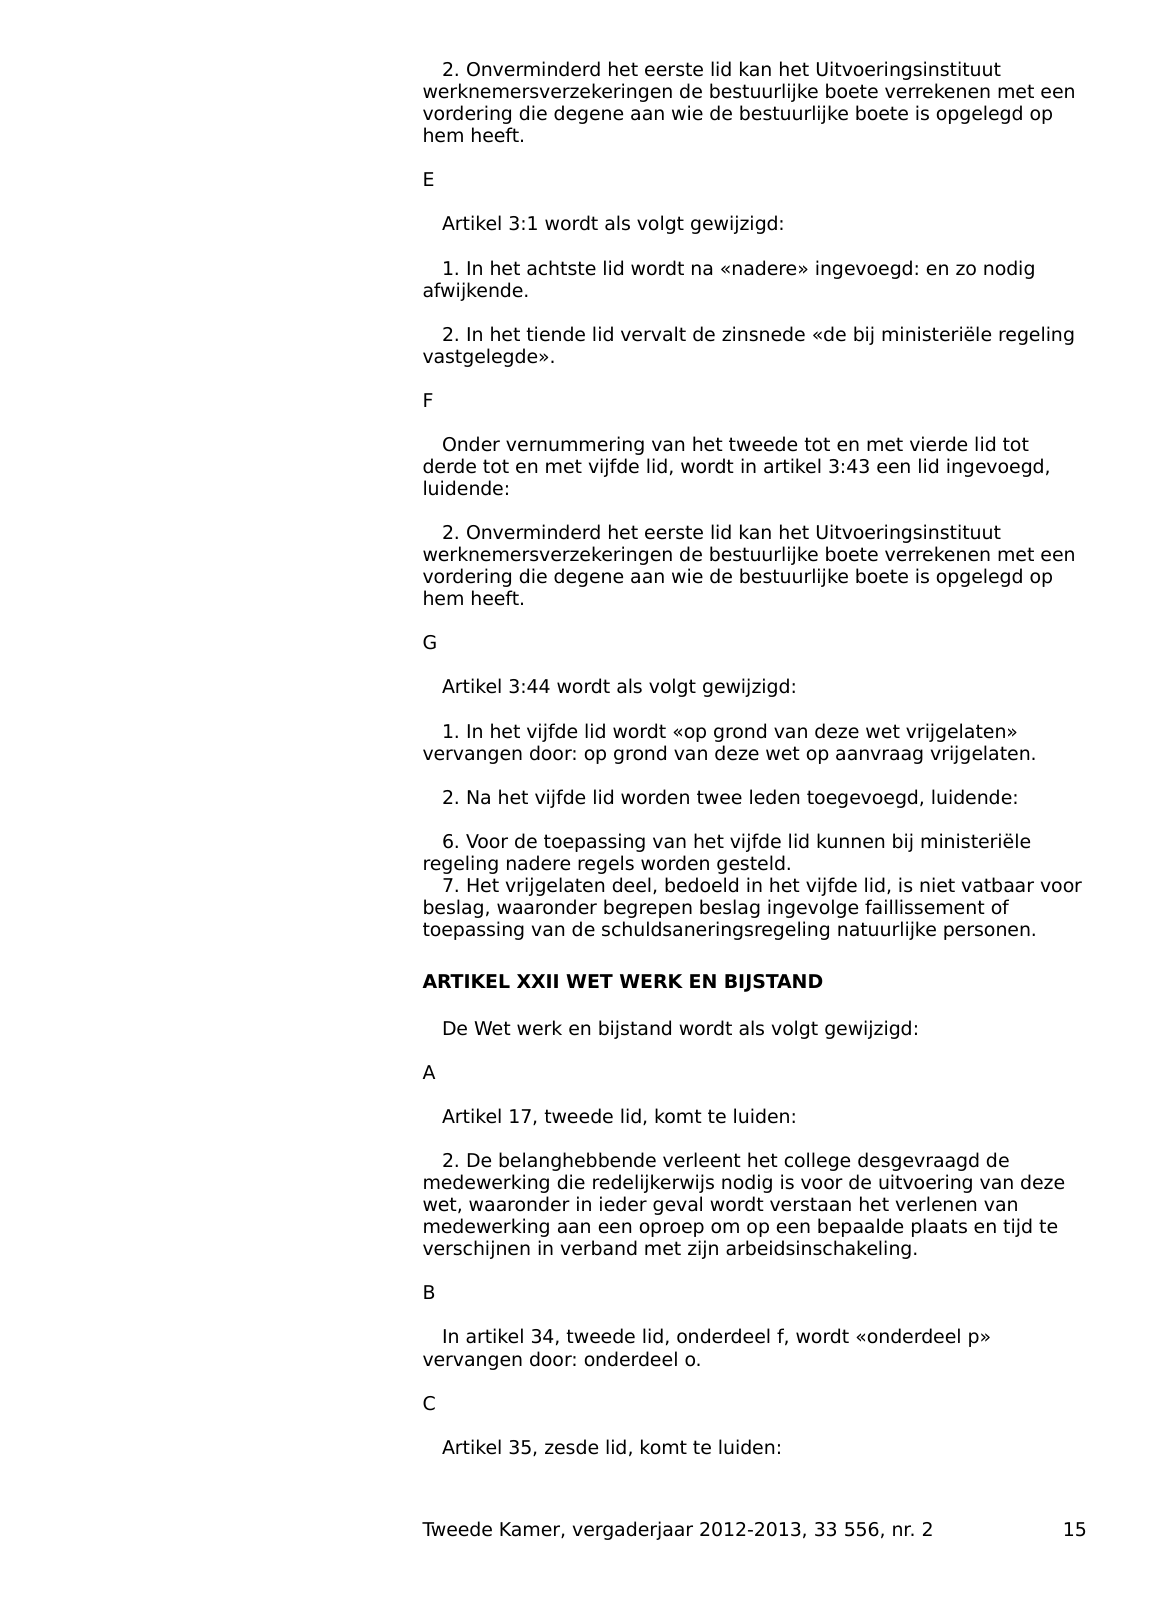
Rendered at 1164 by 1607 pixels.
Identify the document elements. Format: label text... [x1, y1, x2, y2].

text Artikel 3:44 wordt als volgt gewijzigd: [422, 676, 1087, 698]
text 1. In het vijfde lid wordt «op grond van deze wet vrijgelaten» vervangen door: op grond van deze wet op aanvraag vrijgelaten. [422, 721, 1087, 764]
text 2. In het tiende lid vervalt de zinsnede «de bij ministeriële regeling vastgelegde». [422, 324, 1087, 368]
text 7. Het vrijgelaten deel, bedoeld in het vijfde lid, is niet vatbaar voor beslag, waaronder begrepen beslag ingevolge faillissement of toepassing van de schuldsaneringsregeling natuurlijke personen. [422, 875, 1087, 941]
text 1. In het achtste lid wordt na «nadere» ingevoegd: en zo nodig afwijkende. [422, 257, 1087, 301]
text G [422, 632, 1087, 654]
text Onder vernummering van het tweede tot en met vierde lid tot derde tot en met vijfde lid, wordt in artikel 3:43 een lid ingevoegd, luidende: [422, 434, 1087, 500]
text De Wet werk en bijstand wordt als volgt gewijzigd: [422, 1018, 1087, 1040]
text 2. Onverminderd het eerste lid kan het Uitvoeringsinstituut werknemersverzekeringen de bestuurlijke boete verrekenen met een vordering die degene aan wie de bestuurlijke boete is opgelegd op hem heeft. [422, 522, 1087, 610]
text 2. De belanghebbende verleent het college desgevraagd de medewerking die redelijkerwijs nodig is voor de uitvoering van deze wet, waaronder in ieder geval wordt verstaan het verlenen van medewerking aan een oproep om op een bepaalde plaats en tijd te verschijnen in verband met zijn arbeidsinschakeling. [422, 1150, 1087, 1260]
text 2. Na het vijfde lid worden twee leden toegevoegd, luidende: [422, 787, 1087, 809]
subtitle ARTIKEL XXII WET WERK EN BIJSTAND [422, 971, 1087, 993]
text C [422, 1393, 1087, 1414]
text E [422, 169, 1087, 191]
text 2. Onverminderd het eerste lid kan het Uitvoeringsinstituut werknemersverzekeringen de bestuurlijke boete verrekenen met een vordering die degene aan wie de bestuurlijke boete is opgelegd op hem heeft. [422, 59, 1087, 147]
text B [422, 1282, 1087, 1304]
text Artikel 3:1 wordt als volgt gewijzigd: [422, 213, 1087, 235]
text In artikel 34, tweede lid, onderdeel f, wordt «onderdeel p» vervangen door: onderdeel o. [422, 1326, 1087, 1370]
text F [422, 390, 1087, 412]
text Artikel 35, zesde lid, komt te luiden: [422, 1437, 1087, 1459]
text A [422, 1062, 1087, 1084]
text 6. Voor de toepassing van het vijfde lid kunnen bij ministeriële regeling nadere regels worden gesteld. [422, 831, 1087, 875]
text Artikel 17, tweede lid, komt te luiden: [422, 1106, 1087, 1128]
